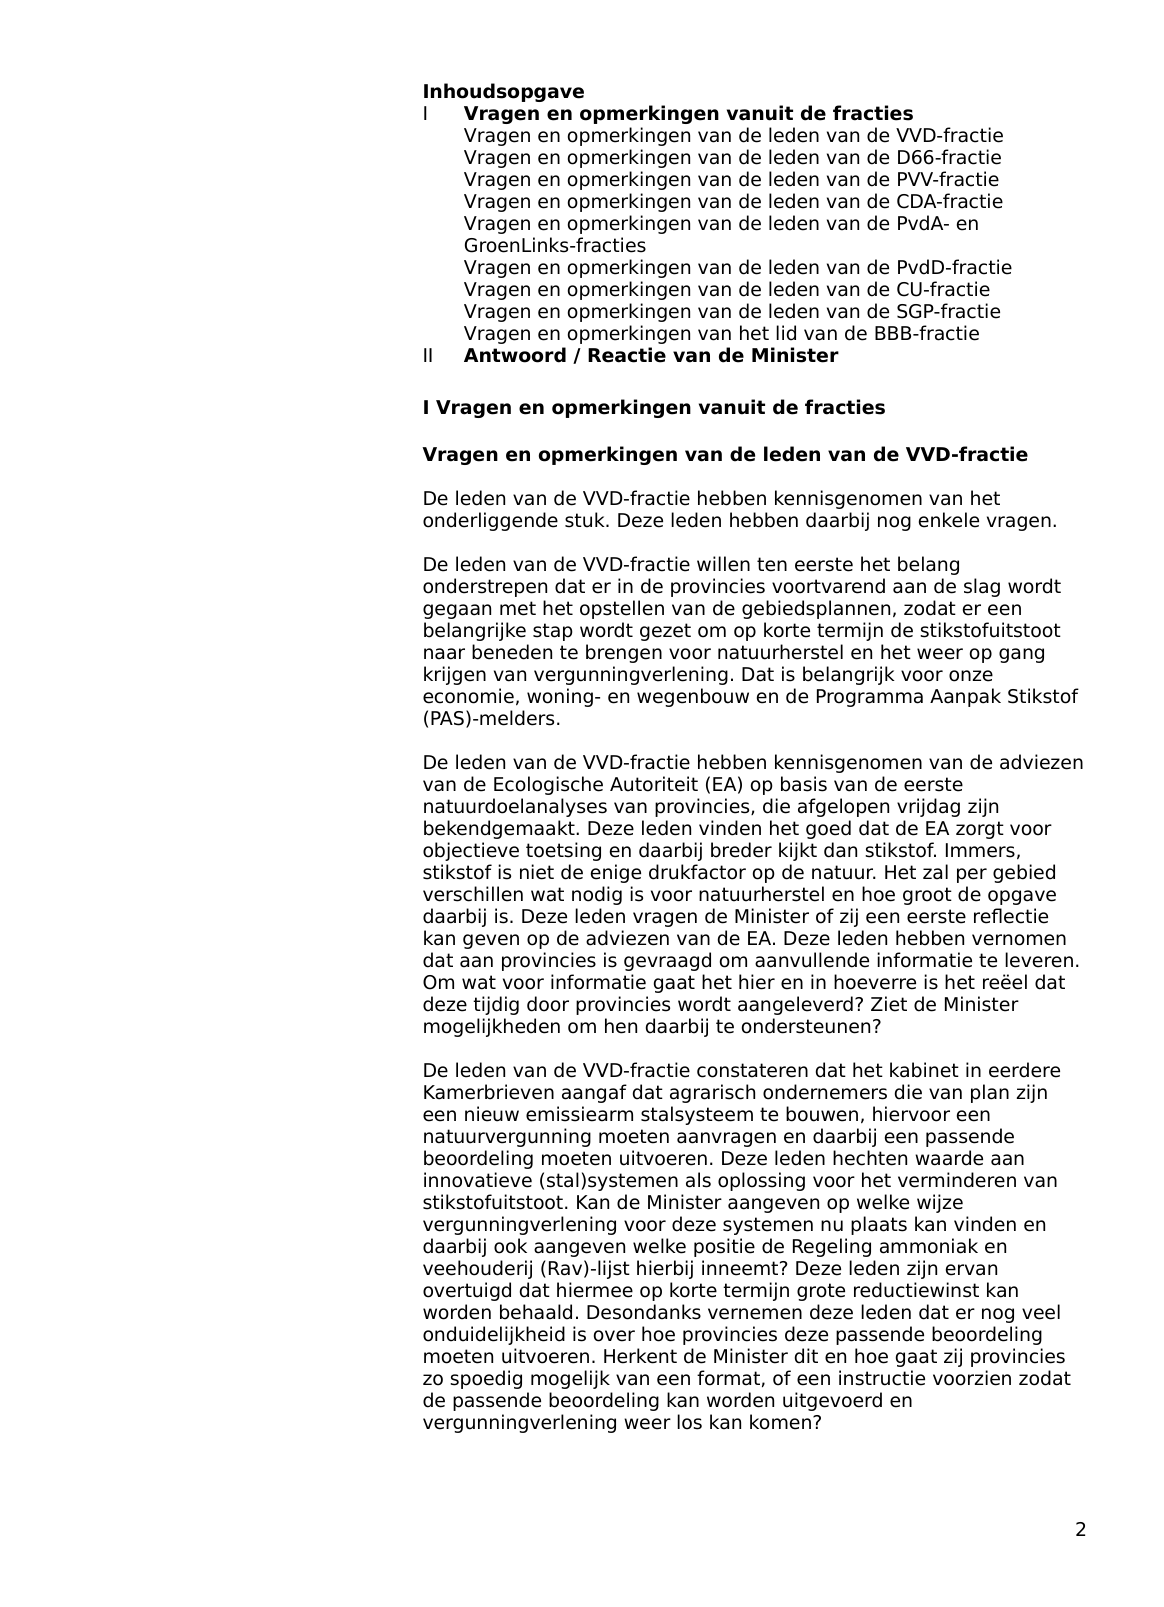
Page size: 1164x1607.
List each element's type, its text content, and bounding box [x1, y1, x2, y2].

text Vragen en opmerkingen van de leden van de PvdD-fractie [464, 257, 1087, 279]
subtitle Vragen en opmerkingen van de leden van de VVD-fractie [422, 444, 1087, 466]
text De leden van de VVD-fractie hebben kennisgenomen van het onderliggende stuk. Deze leden hebben daarbij nog enkele vragen. [422, 488, 1087, 532]
text II Antwoord / Reactie van de Minister [422, 345, 1087, 367]
subtitle Inhoudsopgave [422, 81, 1087, 103]
text De leden van de VVD-fractie constateren dat het kabinet in eerdere Kamerbrieven aangaf dat agrarisch ondernemers die van plan zijn een nieuw emissiearm stalsysteem te bouwen, hiervoor een natuurvergunning moeten aanvragen en daarbij een passende beoordeling moeten uitvoeren. Deze leden hechten waarde aan innovatieve (stal)systemen als oplossing voor het verminderen van stikstofuitstoot. Kan de Minister aangeven op welke wijze vergunningverlening voor deze systemen nu plaats kan vinden en daarbij ook aangeven welke positie de Regeling ammoniak en veehouderij (Rav)-lijst hierbij inneemt? Deze leden zijn ervan overtuigd dat hiermee op korte termijn grote reductiewinst kan worden behaald. Desondanks vernemen deze leden dat er nog veel onduidelijkheid is over hoe provincies deze passende beoordeling moeten uitvoeren. Herkent de Minister dit en hoe gaat zij provincies zo spoedig mogelijk van een format, of een instructie voorzien zodat de passende beoordeling kan worden uitgevoerd en vergunningverlening weer los kan komen? [422, 1060, 1087, 1434]
text De leden van de VVD-fractie willen ten eerste het belang onderstrepen dat er in de provincies voortvarend aan de slag wordt gegaan met het opstellen van de gebiedsplannen, zodat er een belangrijke stap wordt gezet om op korte termijn de stikstofuitstoot naar beneden te brengen voor natuurherstel en het weer op gang krijgen van vergunningverlening. Dat is belangrijk voor onze economie, woning- en wegenbouw en de Programma Aanpak Stikstof (PAS)-melders. [422, 554, 1087, 730]
text Vragen en opmerkingen van de leden van de PVV-fractie [464, 169, 1087, 191]
text Vragen en opmerkingen van het lid van de BBB-fractie [464, 323, 1087, 345]
text Vragen en opmerkingen van de leden van de CDA-fractie [464, 191, 1087, 213]
text De leden van de VVD-fractie hebben kennisgenomen van de adviezen van de Ecologische Autoriteit (EA) op basis van de eerste natuurdoelanalyses van provincies, die afgelopen vrijdag zijn bekendgemaakt. Deze leden vinden het goed dat de EA zorgt voor objectieve toetsing en daarbij breder kijkt dan stikstof. Immers, stikstof is niet de enige drukfactor op de natuur. Het zal per gebied verschillen wat nodig is voor natuurherstel en hoe groot de opgave daarbij is. Deze leden vragen de Minister of zij een eerste reflectie kan geven op de adviezen van de EA. Deze leden hebben vernomen dat aan provincies is gevraagd om aanvullende informatie te leveren. Om wat voor informatie gaat het hier en in hoeverre is het reëel dat deze tijdig door provincies wordt aangeleverd? Ziet de Minister mogelijkheden om hen daarbij te ondersteunen? [422, 752, 1087, 1038]
text Vragen en opmerkingen van de leden van de VVD-fractie [464, 125, 1087, 147]
text Vragen en opmerkingen van de leden van de CU-fractie [464, 279, 1087, 301]
text Vragen en opmerkingen van de leden van de D66-fractie [464, 147, 1087, 169]
text I Vragen en opmerkingen vanuit de fracties [422, 103, 1087, 125]
text Vragen en opmerkingen van de leden van de SGP-fractie [464, 301, 1087, 323]
text Vragen en opmerkingen van de leden van de PvdA- en GroenLinks-fracties [464, 213, 1087, 257]
subtitle I Vragen en opmerkingen vanuit de fracties [422, 397, 1087, 419]
